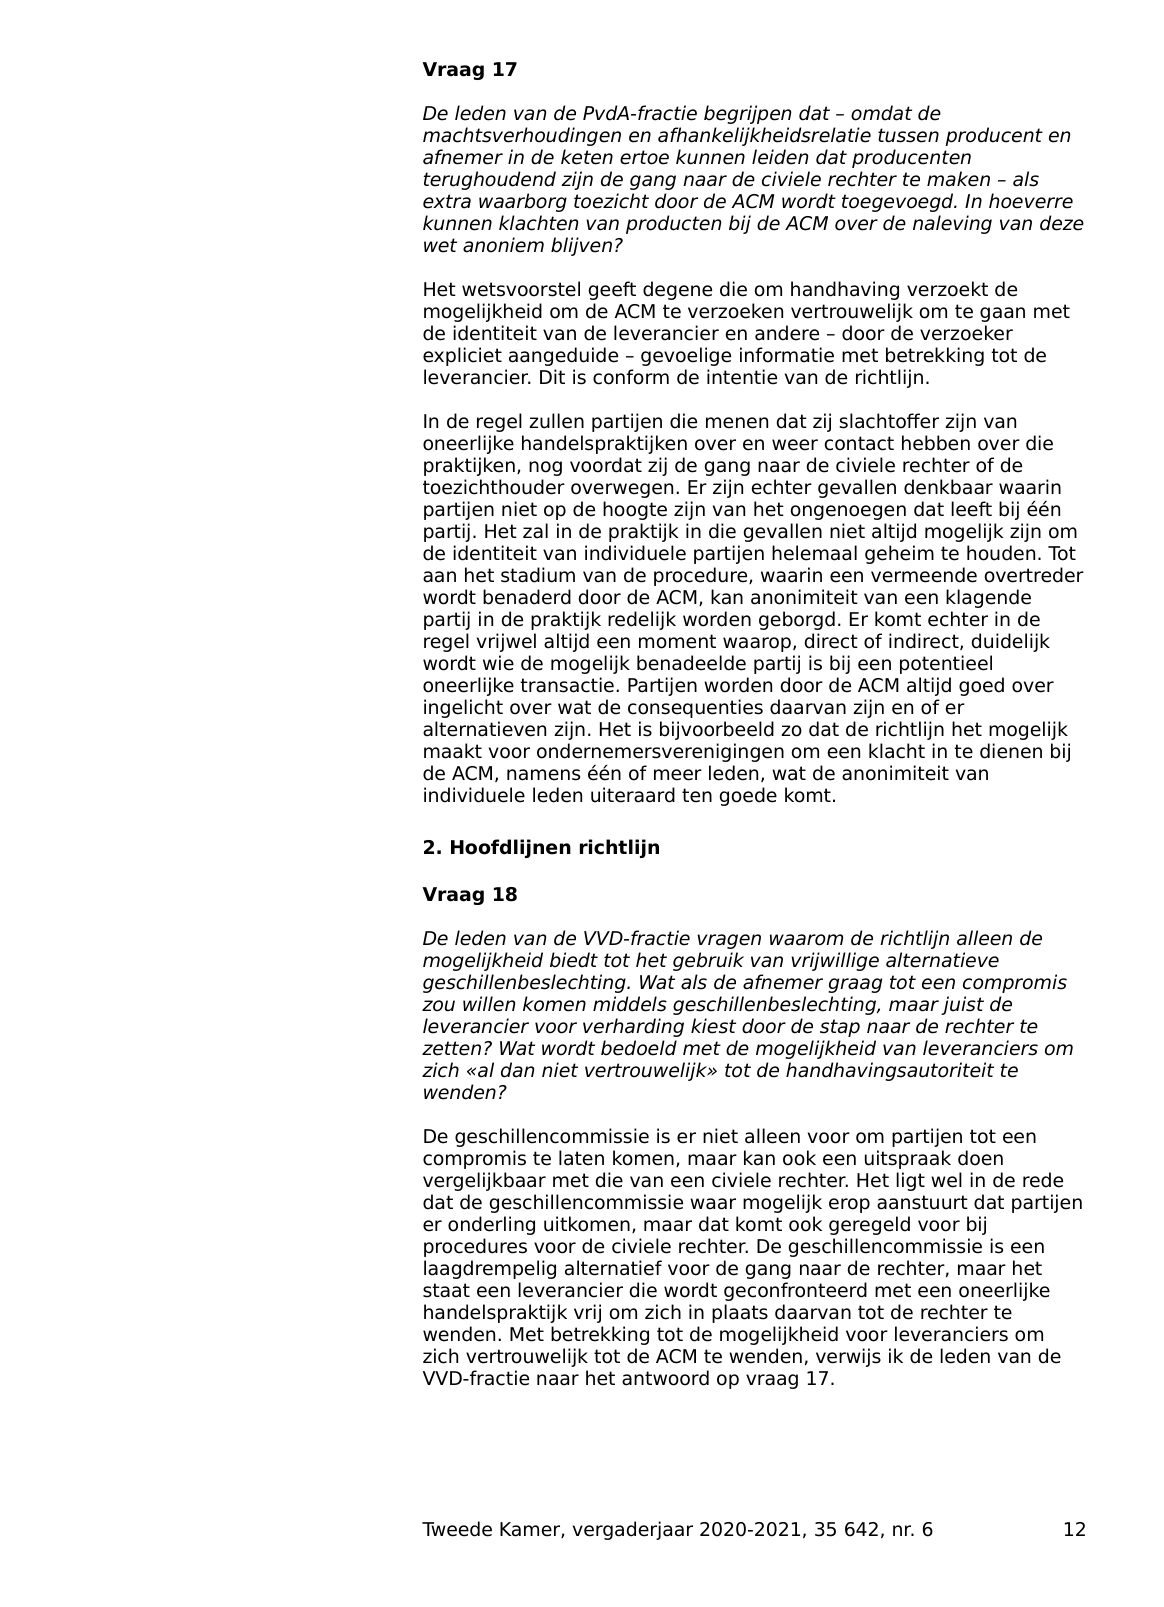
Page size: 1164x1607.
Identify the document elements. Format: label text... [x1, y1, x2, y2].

text De leden van de VVD-fractie vragen waarom de richtlijn alleen de mogelijkheid biedt tot het gebruik van vrijwillige alternatieve geschillenbeslechting. Wat als de afnemer graag tot een compromis zou willen komen middels geschillenbeslechting, maar juist de leverancier voor verharding kiest door de stap naar de rechter te zetten? Wat wordt bedoeld met de mogelijkheid van leveranciers om zich «al dan niet vertrouwelijk» tot de handhavingsautoriteit te wenden? [422, 928, 1087, 1104]
text In de regel zullen partijen die menen dat zij slachtoffer zijn van oneerlijke handelspraktijken over en weer contact hebben over die praktijken, nog voordat zij de gang naar de civiele rechter of de toezichthouder overwegen. Er zijn echter gevallen denkbaar waarin partijen niet op de hoogte zijn van het ongenoegen dat leeft bij één partij. Het zal in de praktijk in die gevallen niet altijd mogelijk zijn om de identiteit van individuele partijen helemaal geheim te houden. Tot aan het stadium van de procedure, waarin een vermeende overtreder wordt benaderd door de ACM, kan anonimiteit van een klagende partij in de praktijk redelijk worden geborgd. Er komt echter in de regel vrijwel altijd een moment waarop, direct of indirect, duidelijk wordt wie de mogelijk benadeelde partij is bij een potentieel oneerlijke transactie. Partijen worden door de ACM altijd goed over ingelicht over wat de consequenties daarvan zijn en of er alternatieven zijn. Het is bijvoorbeeld zo dat de richtlijn het mogelijk maakt voor ondernemersverenigingen om een klacht in te dienen bij de ACM, namens één of meer leden, wat de anonimiteit van individuele leden uiteraard ten goede komt. [422, 411, 1087, 807]
subtitle Vraag 18 [422, 884, 1087, 906]
subtitle Vraag 17 [422, 59, 1087, 81]
subtitle 2. Hoofdlijnen richtlijn [422, 837, 1087, 859]
text Het wetsvoorstel geeft degene die om handhaving verzoekt de mogelijkheid om de ACM te verzoeken vertrouwelijk om te gaan met de identiteit van de leverancier en andere – door de verzoeker expliciet aangeduide – gevoelige informatie met betrekking tot de leverancier. Dit is conform de intentie van de richtlijn. [422, 279, 1087, 389]
text De geschillencommissie is er niet alleen voor om partijen tot een compromis te laten komen, maar kan ook een uitspraak doen vergelijkbaar met die van een civiele rechter. Het ligt wel in de rede dat de geschillencommissie waar mogelijk erop aanstuurt dat partijen er onderling uitkomen, maar dat komt ook geregeld voor bij procedures voor de civiele rechter. De geschillencommissie is een laagdrempelig alternatief voor de gang naar de rechter, maar het staat een leverancier die wordt geconfronteerd met een oneerlijke handelspraktijk vrij om zich in plaats daarvan tot de rechter te wenden. Met betrekking tot de mogelijkheid voor leveranciers om zich vertrouwelijk tot de ACM te wenden, verwijs ik de leden van de VVD-fractie naar het antwoord op vraag 17. [422, 1126, 1087, 1390]
text De leden van de PvdA-fractie begrijpen dat – omdat de machtsverhoudingen en afhankelijkheidsrelatie tussen producent en afnemer in de keten ertoe kunnen leiden dat producenten terughoudend zijn de gang naar de civiele rechter te maken – als extra waarborg toezicht door de ACM wordt toegevoegd. In hoeverre kunnen klachten van producten bij de ACM over de naleving van deze wet anoniem blijven? [422, 103, 1087, 257]
